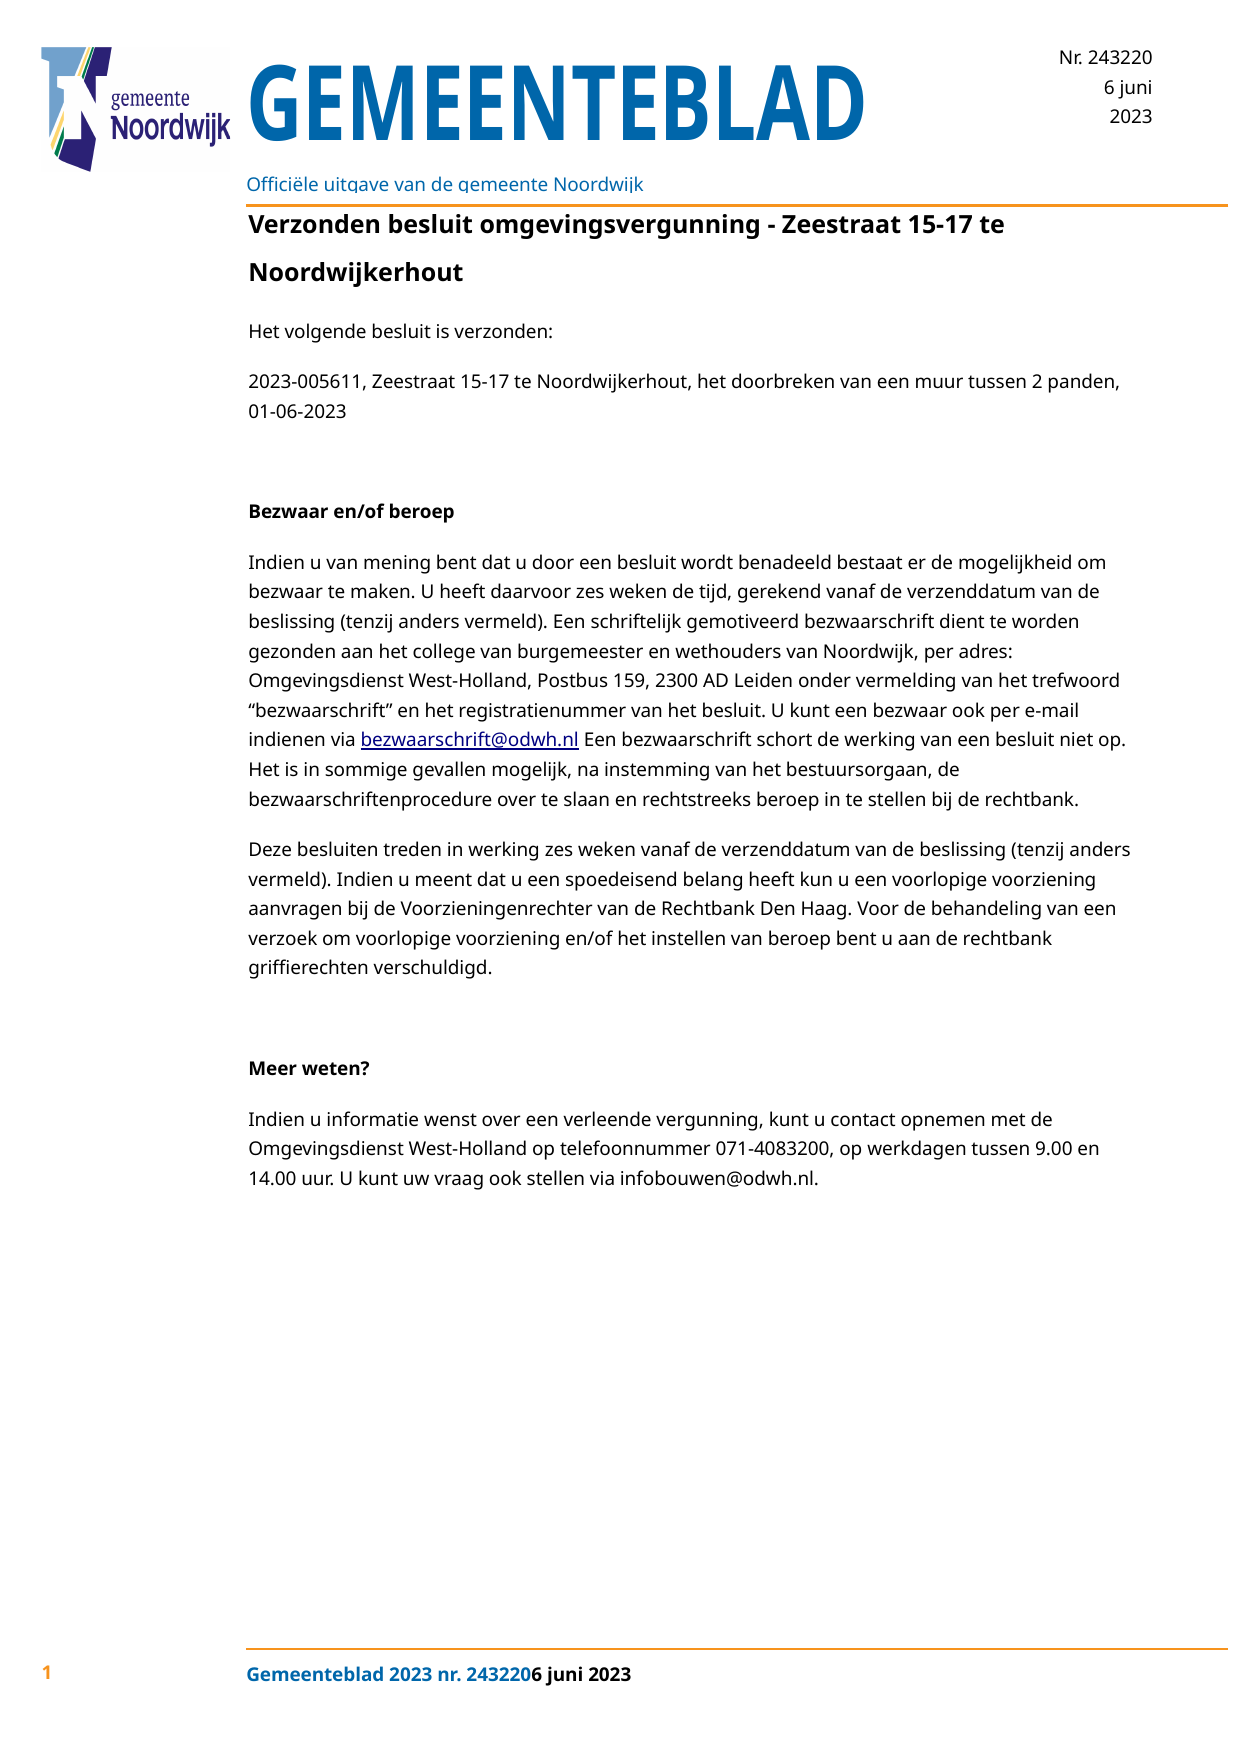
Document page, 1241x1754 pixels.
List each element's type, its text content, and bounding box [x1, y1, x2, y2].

text Verzonden besluit omgevingsvergunning - Zeestraat 15-17 te Noordwijkerhout [248, 207, 1152, 288]
text Indien u van mening bent dat u door een besluit wordt benadeeld bestaat er de mogelijkheid om bezwaar te maken. U heeft daarvoor zes weken de tijd, gerekend vanaf de verzenddatum van de beslissing (tenzij anders vermeld). Een schriftelijk gemotiveerd bezwaarschrift dient te worden gezonden aan het college van burgemeester en wethouders van Noordwijk, per adres: Omgevingsdienst West-Holland, Postbus 159, 2300 AD Leiden onder vermelding van het trefwoord “bezwaarschrift” en het registratienummer van het besluit. U kunt een bezwaar ook per e-mail indienen via bezwaarschrift@odwh.nl Een bezwaarschrift schort de werking van een besluit niet op. Het is in sommige gevallen mogelijk, na instemming van het bestuursorgaan, de bezwaarschriftenprocedure over te slaan en rechtstreeks beroep in te stellen bij de rechtbank. [248, 549, 1152, 812]
text 2023-005611, Zeestraat 15-17 te Noordwijkerhout, het doorbreken van een muur tussen 2 panden, 01-06-2023 [248, 368, 1152, 424]
text Het volgende besluit is verzonden: [248, 318, 1152, 344]
text Bezwaar en/of beroep [248, 499, 1152, 524]
text Indien u informatie wenst over een verleende vergunning, kunt u contact opnemen met de Omgevingsdienst West-Holland op telefoonnummer 071-4083200, op werkdagen tussen 9.00 en 14.00 uur. U kunt uw vraag ook stellen via infobouwen@odwh.nl. [248, 1106, 1152, 1191]
picture [41, 47, 231, 172]
text Deze besluiten treden in werking zes weken vanaf de verzenddatum van de beslissing (tenzij anders vermeld). Indien u meent dat u een spoedeisend belang heeft kun u een voorlopige voorziening aanvragen bij de Voorzieningenrechter van de Rechtbank Den Haag. Voor de behandeling van een verzoek om voorlopige voorziening en/of het instellen van beroep bent u aan de rechtbank griffierechten verschuldigd. [248, 836, 1152, 980]
text Meer weten? [248, 1055, 1152, 1081]
